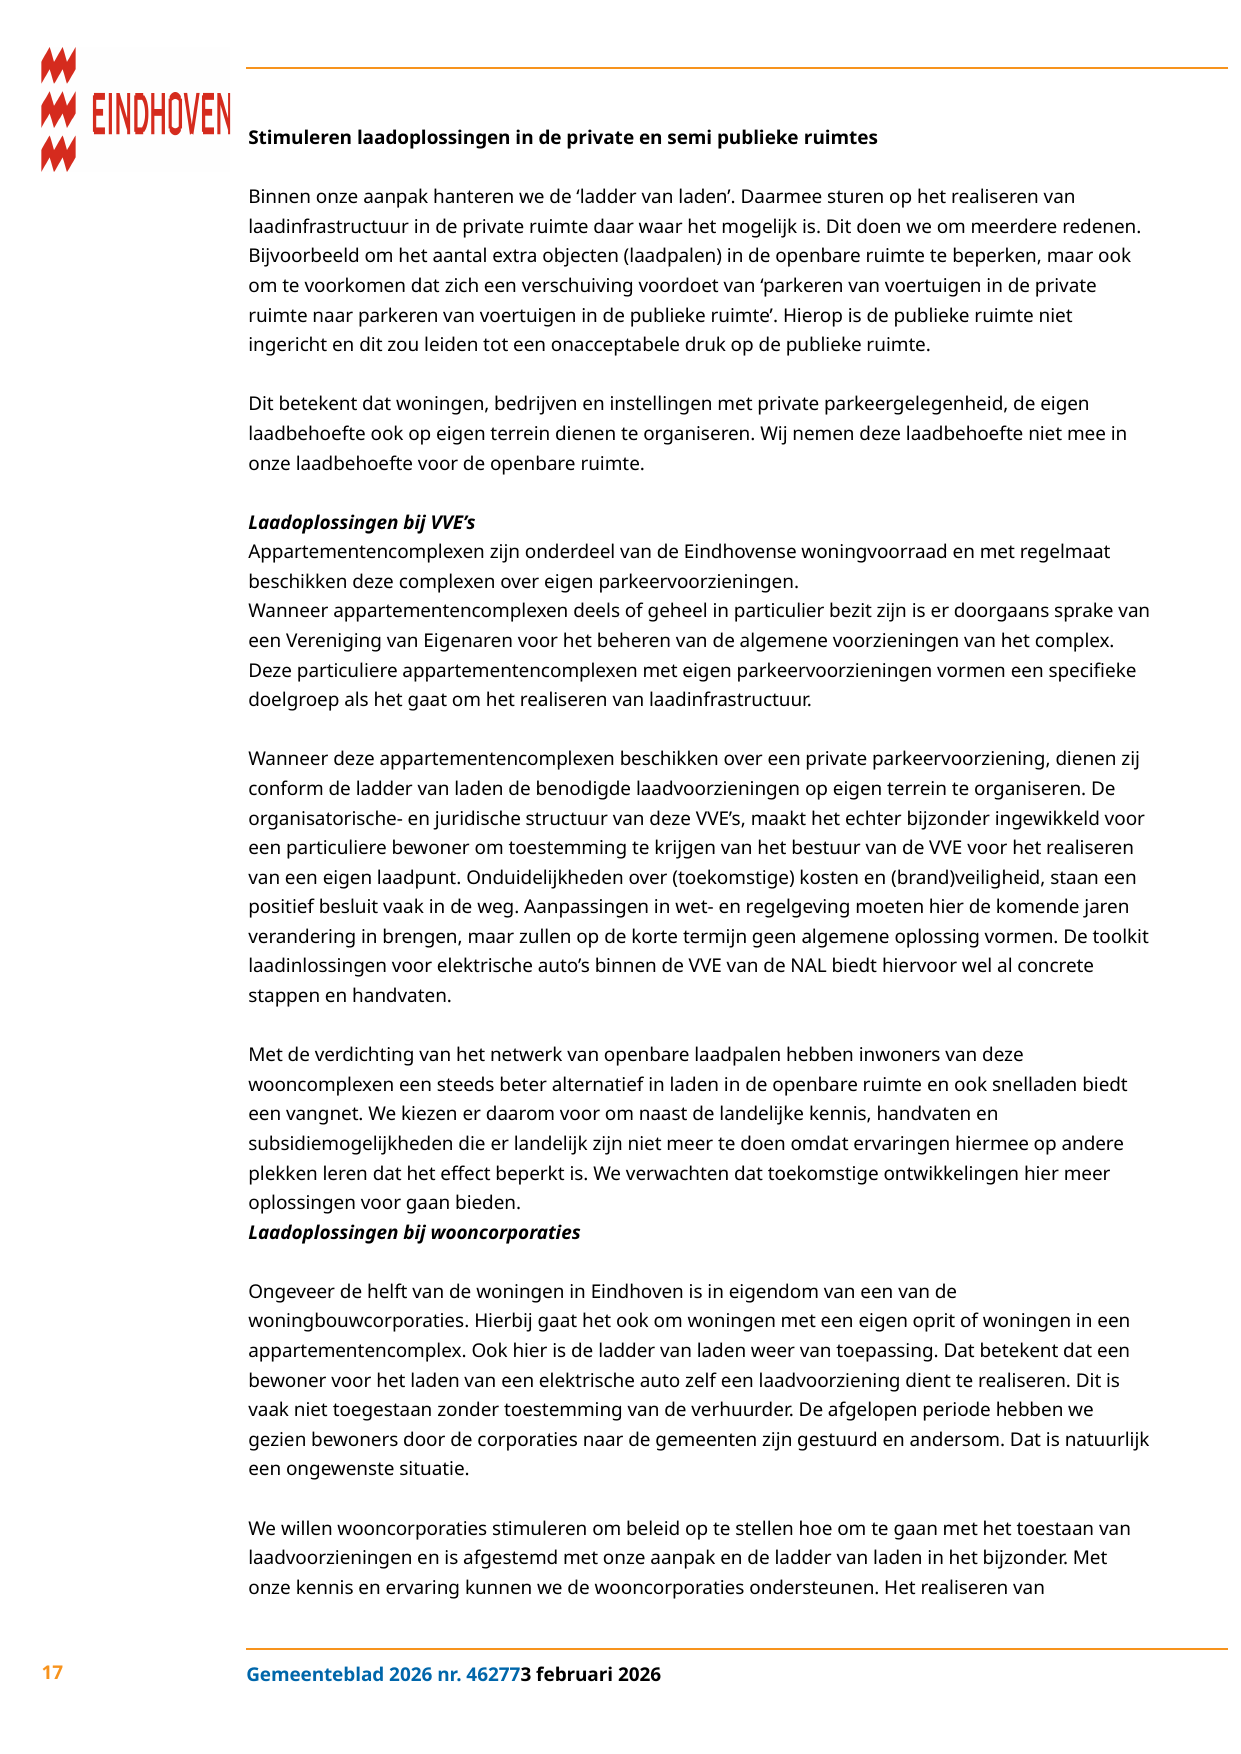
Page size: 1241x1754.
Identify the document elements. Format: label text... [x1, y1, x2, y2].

picture [41, 47, 231, 172]
text Ongeveer de helft van de woningen in Eindhoven is in eigendom van een van de woningbouwcorporaties. Hierbij gaat het ook om woningen met een eigen oprit of woningen in een appartementencomplex. Ook hier is de ladder van laden weer van toepassing. Dat betekent dat een bewoner voor het laden van een elektrische auto zelf een laadvoorziening dient te realiseren. Dit is vaak niet toegestaan zonder toestemming van de verhuurder. De afgelopen periode hebben we gezien bewoners door de corporaties naar de gemeenten zijn gestuurd en andersom. Dat is natuurlijk een ongewenste situatie. [248, 1278, 1152, 1481]
text Dit betekent dat woningen, bedrijven en instellingen met private parkeergelegenheid, de eigen laadbehoefte ook op eigen terrein dienen te organiseren. Wij nemen deze laadbehoefte niet mee in onze laadbehoefte voor de openbare ruimte. [248, 391, 1152, 476]
text We willen wooncorporaties stimuleren om beleid op te stellen hoe om te gaan met het toestaan van laadvoorzieningen en is afgestemd met onze aanpak en de ladder van laden in het bijzonder. Met onze kennis en ervaring kunnen we de wooncorporaties ondersteunen. Het realiseren van [248, 1515, 1152, 1600]
text Binnen onze aanpak hanteren we de ‘ladder van laden’. Daarmee sturen op het realiseren van laadinfrastructuur in de private ruimte daar waar het mogelijk is. Dit doen we om meerdere redenen. Bijvoorbeeld om het aantal extra objecten (laadpalen) in de openbare ruimte te beperken, maar ook om te voorkomen dat zich een verschuiving voordoet van ‘parkeren van voertuigen in de private ruimte naar parkeren van voertuigen in de publieke ruimte’. Hierop is de publieke ruimte niet ingericht en dit zou leiden tot een onacceptabele druk op de publieke ruimte. [248, 183, 1152, 357]
text Met de verdichting van het netwerk van openbare laadpalen hebben inwoners van deze wooncomplexen een steeds beter alternatief in laden in de openbare ruimte en ook snelladen biedt een vangnet. We kiezen er daarom voor om naast de landelijke kennis, handvaten en subsidiemogelijkheden die er landelijk zijn niet meer te doen omdat ervaringen hiermee op andere plekken leren dat het effect beperkt is. We verwachten dat toekomstige ontwikkelingen hier meer oplossingen voor gaan bieden. [248, 1041, 1152, 1215]
text Wanneer appartementencomplexen deels of geheel in particulier bezit zijn is er doorgaans sprake van een Vereniging van Eigenaren voor het beheren van de algemene voorzieningen van het complex. Deze particuliere appartementencomplexen met eigen parkeervoorzieningen vormen een specifieke doelgroep als het gaat om het realiseren van laadinfrastructuur. [248, 598, 1152, 712]
text Stimuleren laadoplossingen in de private en semi publieke ruimtes [248, 124, 1152, 150]
text Laadoplossingen bij wooncorporaties [248, 1219, 1152, 1245]
text Wanneer deze appartementencomplexen beschikken over een private parkeervoorziening, dienen zij conform de ladder van laden de benodigde laadvoorzieningen op eigen terrein te organiseren. De organisatorische- en juridische structuur van deze VVE’s, maakt het echter bijzonder ingewikkeld voor een particuliere bewoner om toestemming te krijgen van het bestuur van de VVE voor het realiseren van een eigen laadpunt. Onduidelijkheden over (toekomstige) kosten en (brand)veiligheid, staan een positief besluit vaak in de weg. Aanpassingen in wet- en regelgeving moeten hier de komende jaren verandering in brengen, maar zullen op de korte termijn geen algemene oplossing vormen. De toolkit laadinlossingen voor elektrische auto’s binnen de VVE van de NAL biedt hiervoor wel al concrete stappen en handvaten. [248, 746, 1152, 1008]
text Appartementencomplexen zijn onderdeel van de Eindhovense woningvoorraad en met regelmaat beschikken deze complexen over eigen parkeervoorzieningen. [248, 538, 1152, 594]
text Laadoplossingen bij VVE’s [248, 509, 1152, 535]
